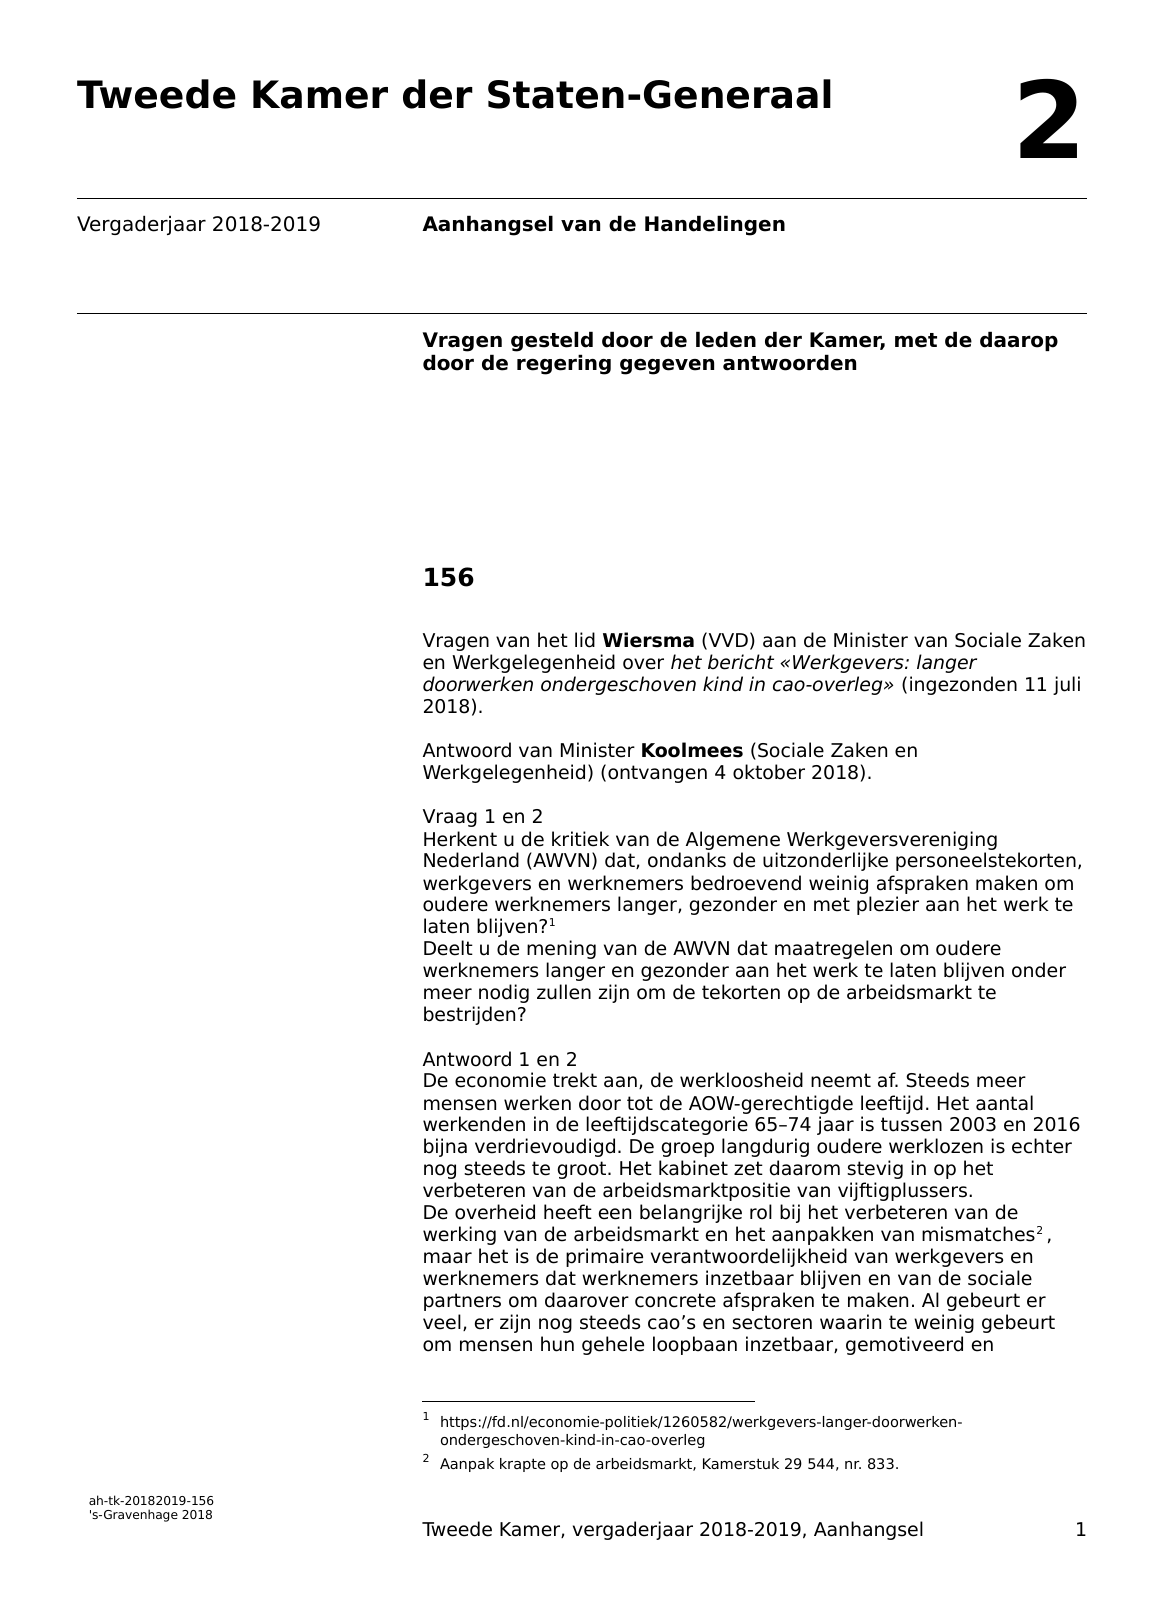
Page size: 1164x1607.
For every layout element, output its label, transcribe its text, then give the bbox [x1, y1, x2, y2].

text Deelt u de mening van de AWVN dat maatregelen om oudere werknemers langer en gezonder aan het werk te laten blijven onder meer nodig zullen zijn om de tekorten op de arbeidsmarkt te bestrijden? [422, 938, 1087, 1026]
table_header 2 [886, 59, 1087, 198]
text Antwoord 1 en 2 [422, 1048, 1087, 1070]
text Antwoord van Minister Koolmees (Sociale Zaken en Werkgelegenheid) (ontvangen 4 oktober 2018). [422, 740, 1087, 784]
table_cell Vergaderjaar 2018-2019 [77, 199, 422, 313]
text De economie trekt aan, de werkloosheid neemt af. Steeds meer mensen werken door tot de AOW-gerechtigde leeftijd. Het aantal werkenden in de leeftijdscategorie 65–74 jaar is tussen 2003 en 2016 bijna verdrievoudigd. De groep langdurig oudere werklozen is echter nog steeds te groot. Het kabinet zet daarom stevig in op het verbeteren van de arbeidsmarktpositie van vijftigplussers. [422, 1070, 1087, 1202]
table_header Tweede Kamer der Staten-Generaal [77, 59, 886, 198]
text https://fd.nl/economie-politiek/1260582/werkgevers-langer-doorwerken-ondergeschoven-kind-in-cao-overleg [422, 1410, 1087, 1449]
text 's-Gravenhage 2018 [88, 1508, 323, 1522]
table_cell [77, 314, 422, 375]
text ah-tk-20182019-156 [88, 1494, 323, 1508]
text Herkent u de kritiek van de Algemene Werkgeversvereniging Nederland (AWVN) dat, ondanks de uitzonderlijke personeelstekorten, werkgevers en werknemers bedroevend weinig afspraken maken om oudere werknemers langer, gezonder en met plezier aan het werk te laten blijven? [422, 828, 1087, 938]
table_cell Vragen gesteld door de leden der Kamer, met de daarop door de regering gegeven antwoorden [422, 314, 1087, 375]
text 156 [422, 563, 1087, 592]
text De overheid heeft een belangrijke rol bij het verbeteren van de werking van de arbeidsmarkt en het aanpakken van mismatches, maar het is de primaire verantwoordelijkheid van werkgevers en werknemers dat werknemers inzetbaar blijven en van de sociale partners om daarover concrete afspraken te maken. Al gebeurt er veel, er zijn nog steeds cao’s en sectoren waarin te weinig gebeurt om mensen hun gehele loopbaan inzetbaar, gemotiveerd en [422, 1202, 1087, 1356]
text Vragen van het lid Wiersma (VVD) aan de Minister van Sociale Zaken en Werkgelegenheid over het bericht «Werkgevers: langer doorwerken ondergeschoven kind in cao-overleg» (ingezonden 11 juli 2018). [422, 630, 1087, 718]
text Vraag 1 en 2 [422, 806, 1087, 828]
text Aanpak krapte op de arbeidsmarkt, Kamerstuk 29 544, nr. 833. [422, 1452, 1087, 1474]
table_cell Aanhangsel van de Handelingen [422, 199, 1087, 313]
